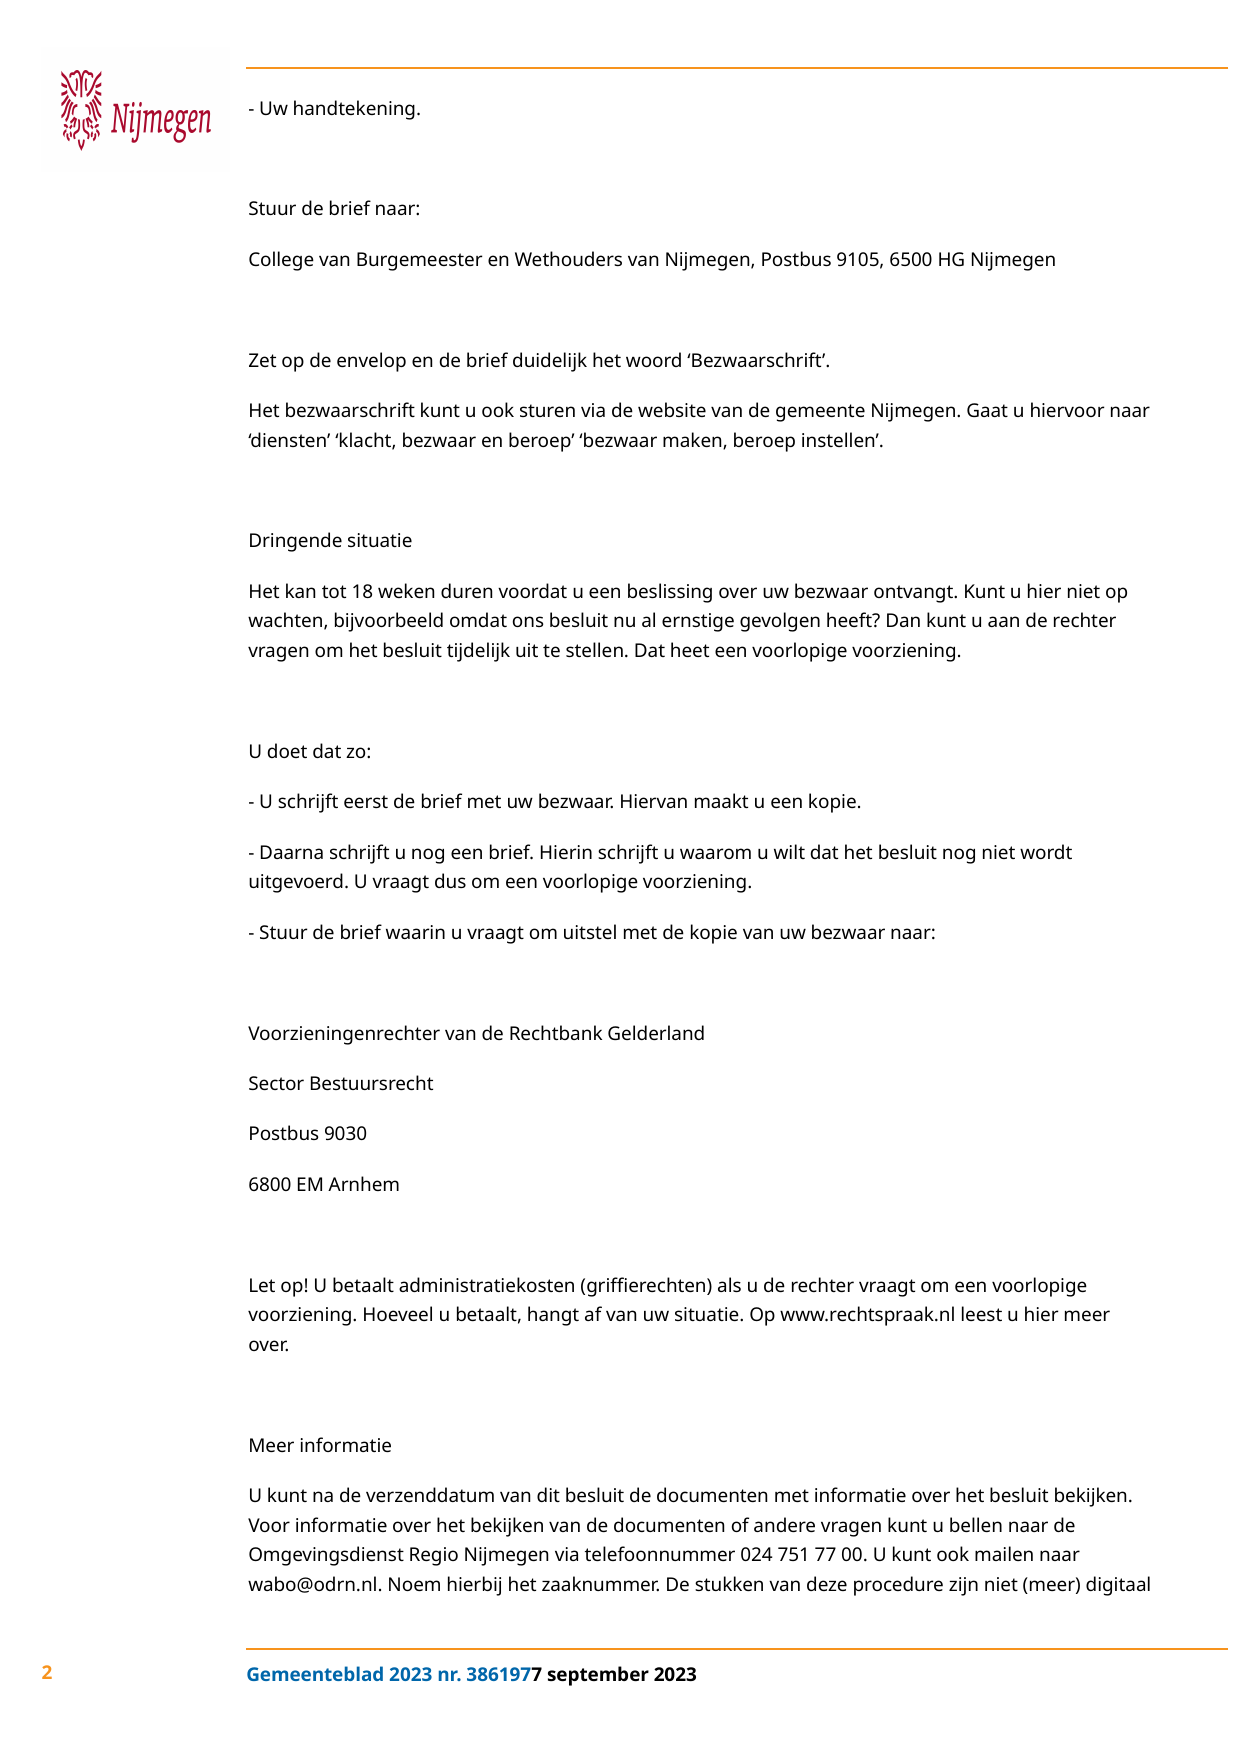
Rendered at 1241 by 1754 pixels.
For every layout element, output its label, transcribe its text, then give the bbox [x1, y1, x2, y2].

text - Uw handtekening. [248, 95, 1152, 121]
text - Daarna schrijft u nog een brief. Hierin schrijft u waarom u wilt dat het besluit nog niet wordt uitgevoerd. U vraagt dus om een voorlopige voorziening. [248, 839, 1152, 894]
text Let op! U betaalt administratiekosten (griffierechten) als u de rechter vraagt om een voorlopige voorziening. Hoeveel u betaalt, hangt af van uw situatie. Op www.rechtspraak.nl leest u hier meer over. [248, 1272, 1152, 1357]
text Voorzieningenrechter van de Rechtbank Gelderland [248, 1020, 1152, 1046]
text U kunt na de verzenddatum van dit besluit de documenten met informatie over het besluit bekijken. Voor informatie over het bekijken van de documenten of andere vragen kunt u bellen naar de Omgevingsdienst Regio Nijmegen via telefoonnummer 024 751 77 00. U kunt ook mailen naar wabo@odrn.nl. Noem hierbij het zaaknummer. De stukken van deze procedure zijn niet (meer) digitaal [248, 1482, 1152, 1597]
text Stuur de brief naar: [248, 196, 1152, 221]
text Dringende situatie [248, 528, 1152, 553]
text - Stuur de brief waarin u vraagt om uitstel met de kopie van uw bezwaar naar: [248, 919, 1152, 945]
text U doet dat zo: [248, 738, 1152, 764]
picture [41, 47, 231, 172]
text Het bezwaarschrift kunt u ook sturen via de website van de gemeente Nijmegen. Gaat u hiervoor naar ‘diensten’ ‘klacht, bezwaar en beroep’ ‘bezwaar maken, beroep instellen’. [248, 397, 1152, 453]
text Meer informatie [248, 1432, 1152, 1458]
text Het kan tot 18 weken duren voordat u een beslissing over uw bezwaar ontvangt. Kunt u hier niet op wachten, bijvoorbeeld omdat ons besluit nu al ernstige gevolgen heeft? Dan kunt u aan de rechter vragen om het besluit tijdelijk uit te stellen. Dat heet een voorlopige voorziening. [248, 578, 1152, 663]
text Sector Bestuursrecht [248, 1070, 1152, 1096]
text 6800 EM Arnhem [248, 1171, 1152, 1197]
text College van Burgemeester en Wethouders van Nijmegen, Postbus 9105, 6500 HG Nijmegen [248, 246, 1152, 272]
text - U schrijft eerst de brief met uw bezwaar. Hiervan maakt u een kopie. [248, 788, 1152, 814]
text Postbus 9030 [248, 1121, 1152, 1146]
text Zet op de envelop en de brief duidelijk het woord ‘Bezwaarschrift’. [248, 347, 1152, 373]
